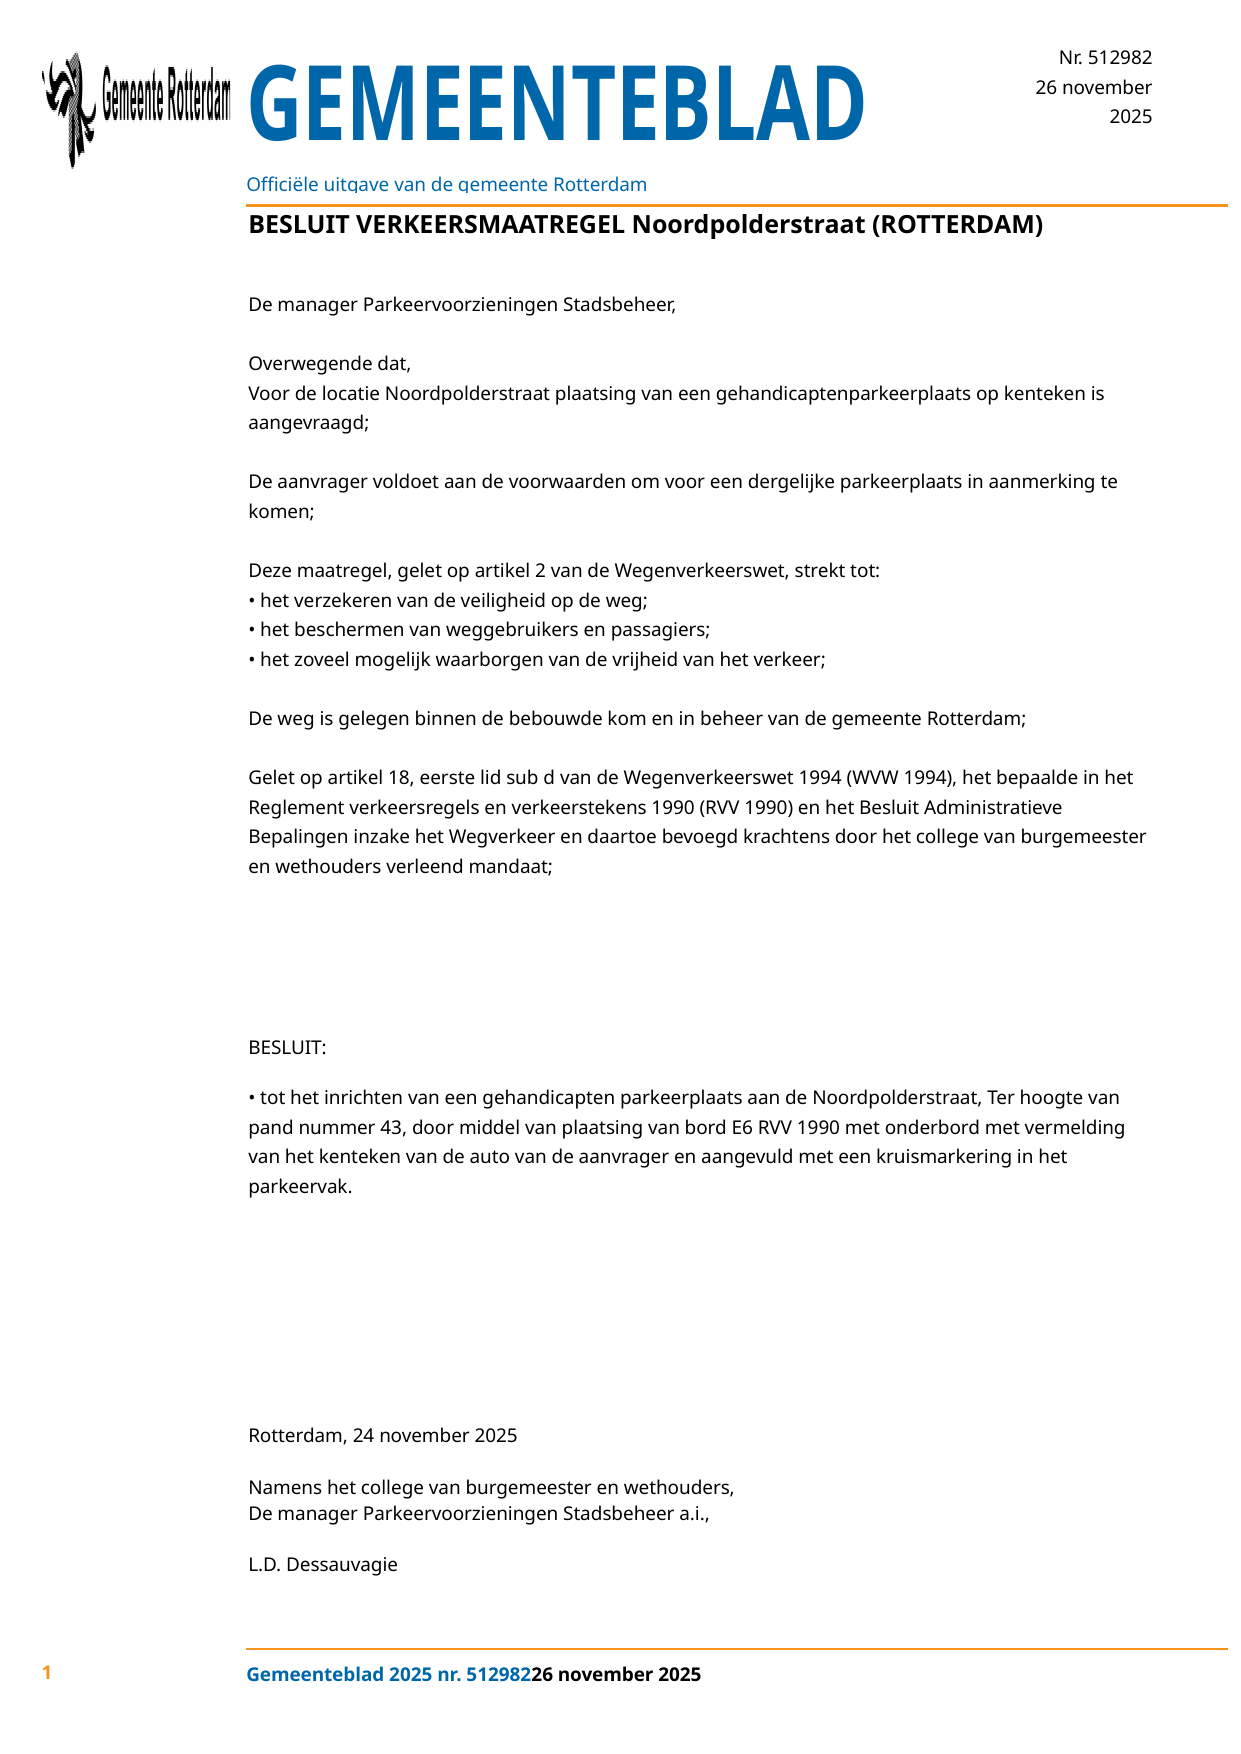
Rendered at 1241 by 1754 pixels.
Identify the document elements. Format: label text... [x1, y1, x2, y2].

text Voor de locatie Noordpolderstraat plaatsing van een gehandicaptenparkeerplaats op kenteken is aangevraagd; [248, 380, 1152, 435]
picture [41, 47, 231, 172]
text De weg is gelegen binnen de bebouwde kom en in beheer van de gemeente Rotterdam; [248, 705, 1152, 731]
text Overwegende dat, [248, 350, 1152, 376]
text • het verzekeren van de veiligheid op de weg; [248, 587, 1152, 613]
text Rotterdam, 24 november 2025 [248, 1423, 1152, 1448]
text De manager Parkeervoorzieningen Stadsbeheer a.i., [248, 1500, 1152, 1526]
text Deze maatregel, gelet op artikel 2 van de Wegenverkeerswet, strekt tot: [248, 557, 1152, 583]
text • het beschermen van weggebruikers en passagiers; [248, 616, 1152, 642]
text • het zoveel mogelijk waarborgen van de vrijheid van het verkeer; [248, 646, 1152, 672]
text BESLUIT VERKEERSMAATREGEL Noordpolderstraat (ROTTERDAM) [248, 207, 1152, 241]
text • tot het inrichten van een gehandicapten parkeerplaats aan de Noordpolderstraat, Ter hoogte van pand nummer 43, door middel van plaatsing van bord E6 RVV 1990 met onderbord met vermelding van het kenteken van de auto van de aanvrager en aangevuld met een kruismarkering in het parkeervak. [248, 1084, 1152, 1199]
text Gelet op artikel 18, eerste lid sub d van de Wegenverkeerswet 1994 (WVW 1994), het bepaalde in het Reglement verkeersregels en verkeerstekens 1990 (RVV 1990) en het Besluit Administratieve Bepalingen inzake het Wegverkeer en daartoe bevoegd krachtens door het college van burgemeester en wethouders verleend mandaat; [248, 764, 1152, 879]
text L.D. Dessauvagie [248, 1551, 1152, 1577]
text De manager Parkeervoorzieningen Stadsbeheer, [248, 291, 1152, 317]
text De aanvrager voldoet aan de voorwaarden om voor een dergelijke parkeerplaats in aanmerking te komen; [248, 468, 1152, 524]
text BESLUIT: [248, 1034, 1152, 1060]
text Namens het college van burgemeester en wethouders, [248, 1474, 1152, 1500]
